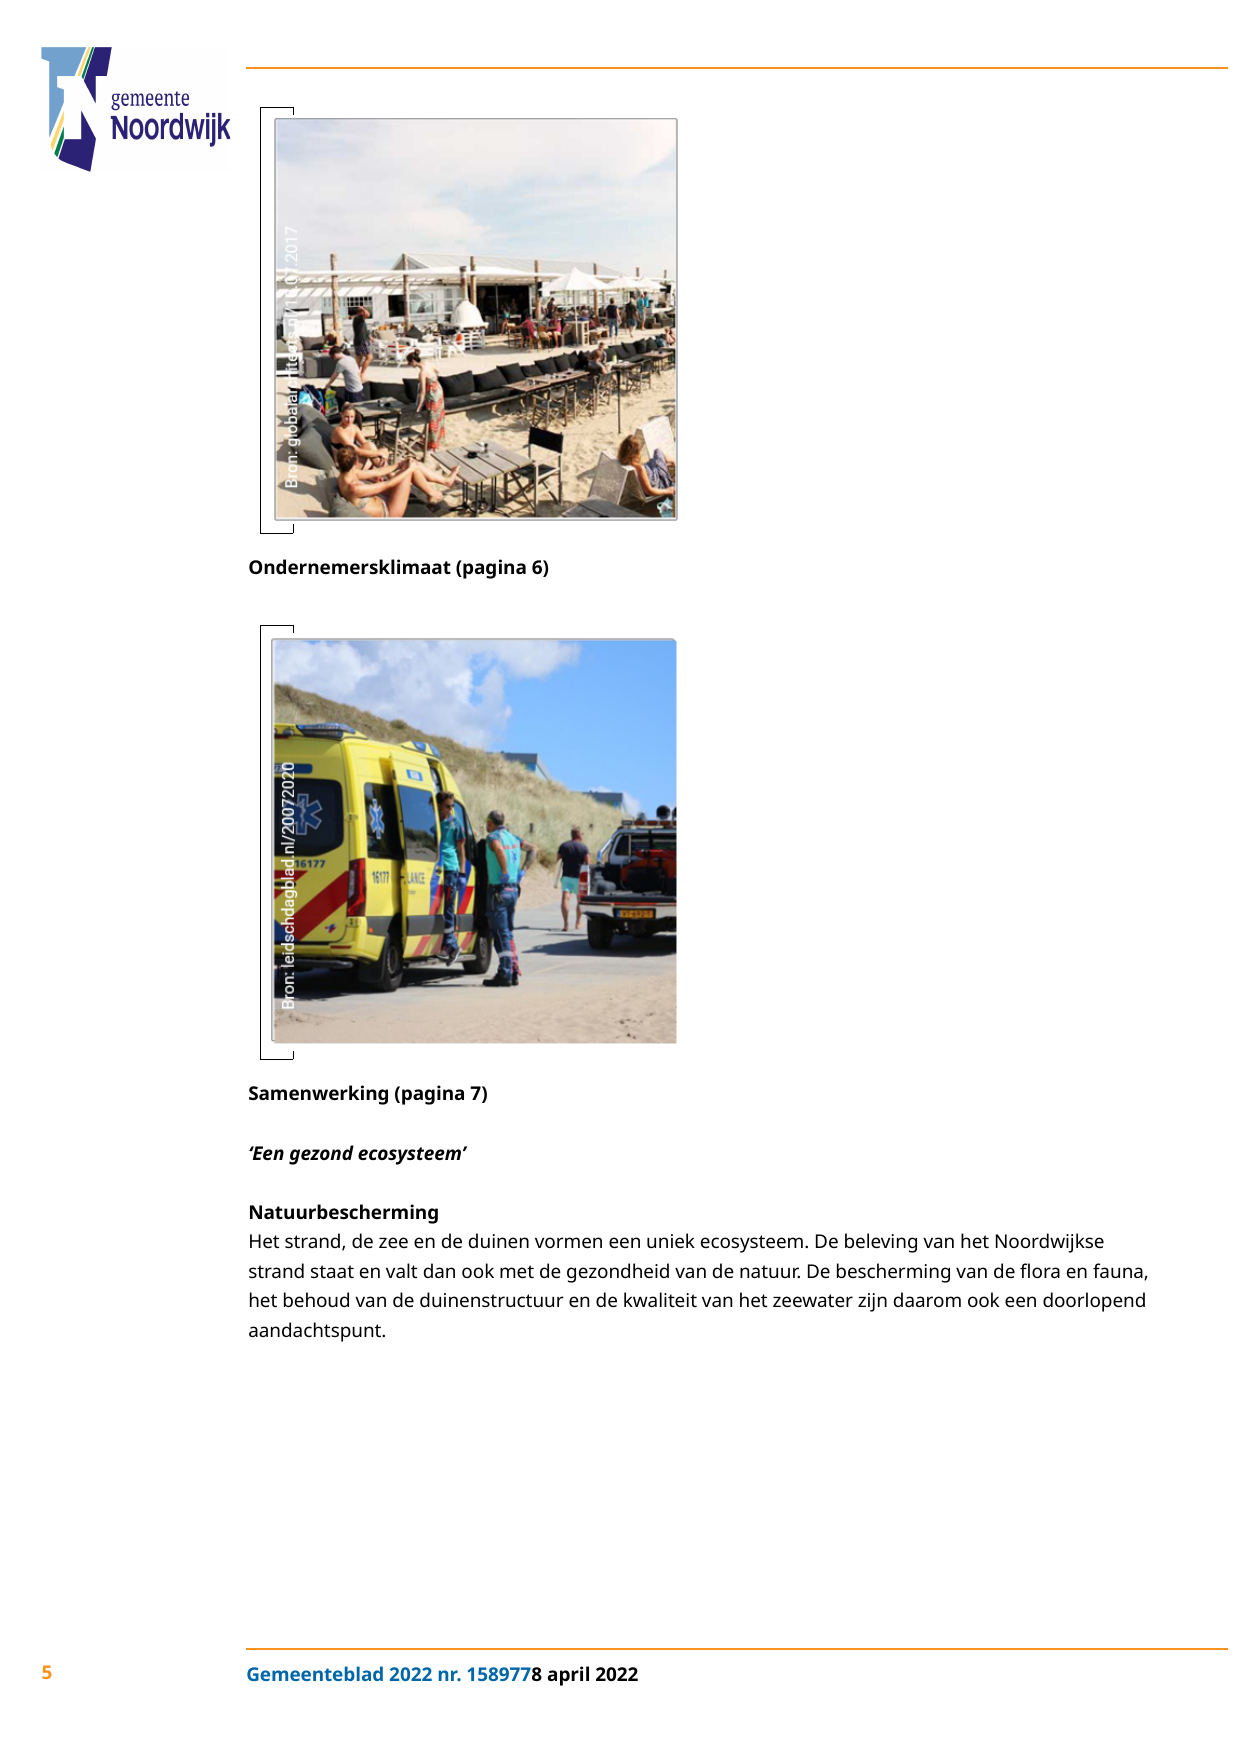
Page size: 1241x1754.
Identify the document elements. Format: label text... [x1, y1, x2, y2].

picture [268, 633, 683, 1051]
picture [41, 47, 231, 172]
text Samenwerking (pagina 7) [248, 1081, 1152, 1106]
text Ondernemersklimaat (pagina 6) [248, 554, 1152, 580]
text Natuurbescherming [248, 1199, 1152, 1225]
picture [268, 115, 683, 524]
text ‘Een gezond ecosysteem’ [248, 1140, 1152, 1166]
text Het strand, de zee en de duinen vormen een uniek ecosysteem. De beleving van het Noordwijkse strand staat en valt dan ook met de gezondheid van de natuur. De bescherming van de flora en fauna, het behoud van de duinenstructuur en de kwaliteit van het zeewater zijn daarom ook een doorlopend aandachtspunt. [248, 1228, 1152, 1343]
